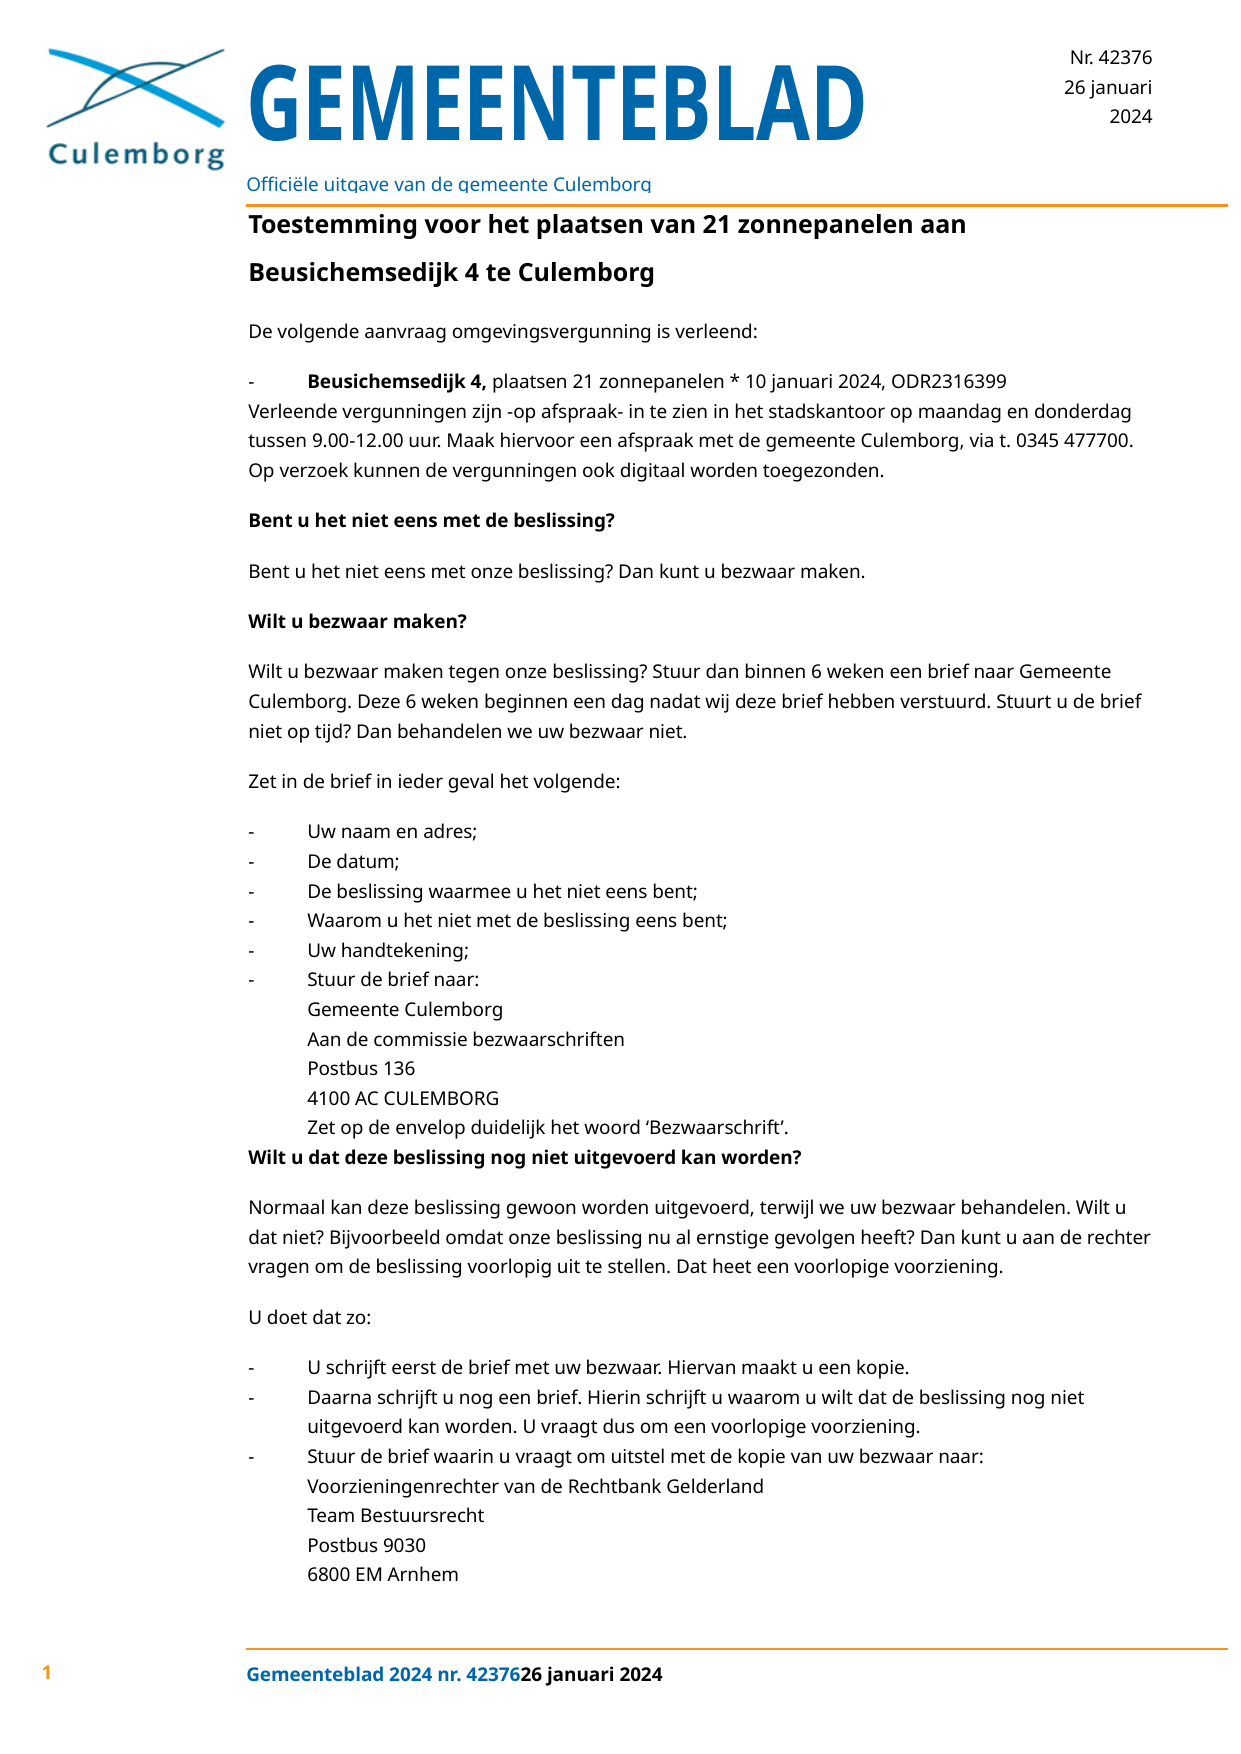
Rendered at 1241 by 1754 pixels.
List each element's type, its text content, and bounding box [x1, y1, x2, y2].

list Postbus 9030 [248, 1532, 1152, 1558]
list Daarna schrijft u nog een brief. Hierin schrijft u waarom u wilt dat de beslissing nog niet uitgevoerd kan worden. U vraagt dus om een voorlopige voorziening. [248, 1384, 1152, 1439]
list U schrijft eerst de brief met uw bezwaar. Hiervan maakt u een kopie. [248, 1354, 1152, 1380]
text Toestemming voor het plaatsen van 21 zonnepanelen aan Beusichemsedijk 4 te Culemborg [248, 207, 1152, 288]
list Waarom u het niet met de beslissing eens bent; [248, 907, 1152, 933]
list Uw handtekening; [248, 937, 1152, 963]
list 4100 AC CULEMBORG [248, 1085, 1152, 1111]
text Verleende vergunningen zijn -op afspraak- in te zien in het stadskantoor op maandag en donderdag tussen 9.00-12.00 uur. Maak hiervoor een afspraak met de gemeente Culemborg, via t. 0345 477700. Op verzoek kunnen de vergunningen ook digitaal worden toegezonden. [248, 398, 1152, 483]
text Wilt u bezwaar maken tegen onze beslissing? Stuur dan binnen 6 weken een brief naar Gemeente Culemborg. Deze 6 weken beginnen een dag nadat wij deze brief hebben verstuurd. Stuurt u de brief niet op tijd? Dan behandelen we uw bezwaar niet. [248, 659, 1152, 744]
list De datum; [248, 848, 1152, 874]
text Bent u het niet eens met de beslissing? [248, 507, 1152, 533]
text U doet dat zo: [248, 1304, 1152, 1330]
text De volgende aanvraag omgevingsvergunning is verleend: [248, 318, 1152, 344]
text Zet in de brief in ieder geval het volgende: [248, 768, 1152, 794]
list Stuur de brief naar: [248, 967, 1152, 992]
list Aan de commissie bezwaarschriften [248, 1026, 1152, 1052]
picture [41, 47, 231, 172]
list Beusichemsedijk 4, plaatsen 21 zonnepanelen * 10 januari 2024, ODR2316399 [248, 368, 1152, 394]
list 6800 EM Arnhem [248, 1562, 1152, 1587]
list Gemeente Culemborg [248, 996, 1152, 1022]
text Normaal kan deze beslissing gewoon worden uitgevoerd, terwijl we uw bezwaar behandelen. Wilt u dat niet? Bijvoorbeeld omdat onze beslissing nu al ernstige gevolgen heeft? Dan kunt u aan de rechter vragen om de beslissing voorlopig uit te stellen. Dat heet een voorlopige voorziening. [248, 1194, 1152, 1279]
list Team Bestuursrecht [248, 1502, 1152, 1528]
list Stuur de brief waarin u vraagt om uitstel met de kopie van uw bezwaar naar: [248, 1443, 1152, 1469]
list De beslissing waarmee u het niet eens bent; [248, 878, 1152, 904]
list Voorzieningenrechter van de Rechtbank Gelderland [248, 1473, 1152, 1499]
list Uw naam en adres; [248, 819, 1152, 844]
text Wilt u dat deze beslissing nog niet uitgevoerd kan worden? [248, 1144, 1152, 1170]
list Postbus 136 [248, 1055, 1152, 1081]
list Zet op de envelop duidelijk het woord ‘Bezwaarschrift’. [248, 1114, 1152, 1140]
text Wilt u bezwaar maken? [248, 608, 1152, 634]
text Bent u het niet eens met onze beslissing? Dan kunt u bezwaar maken. [248, 558, 1152, 584]
